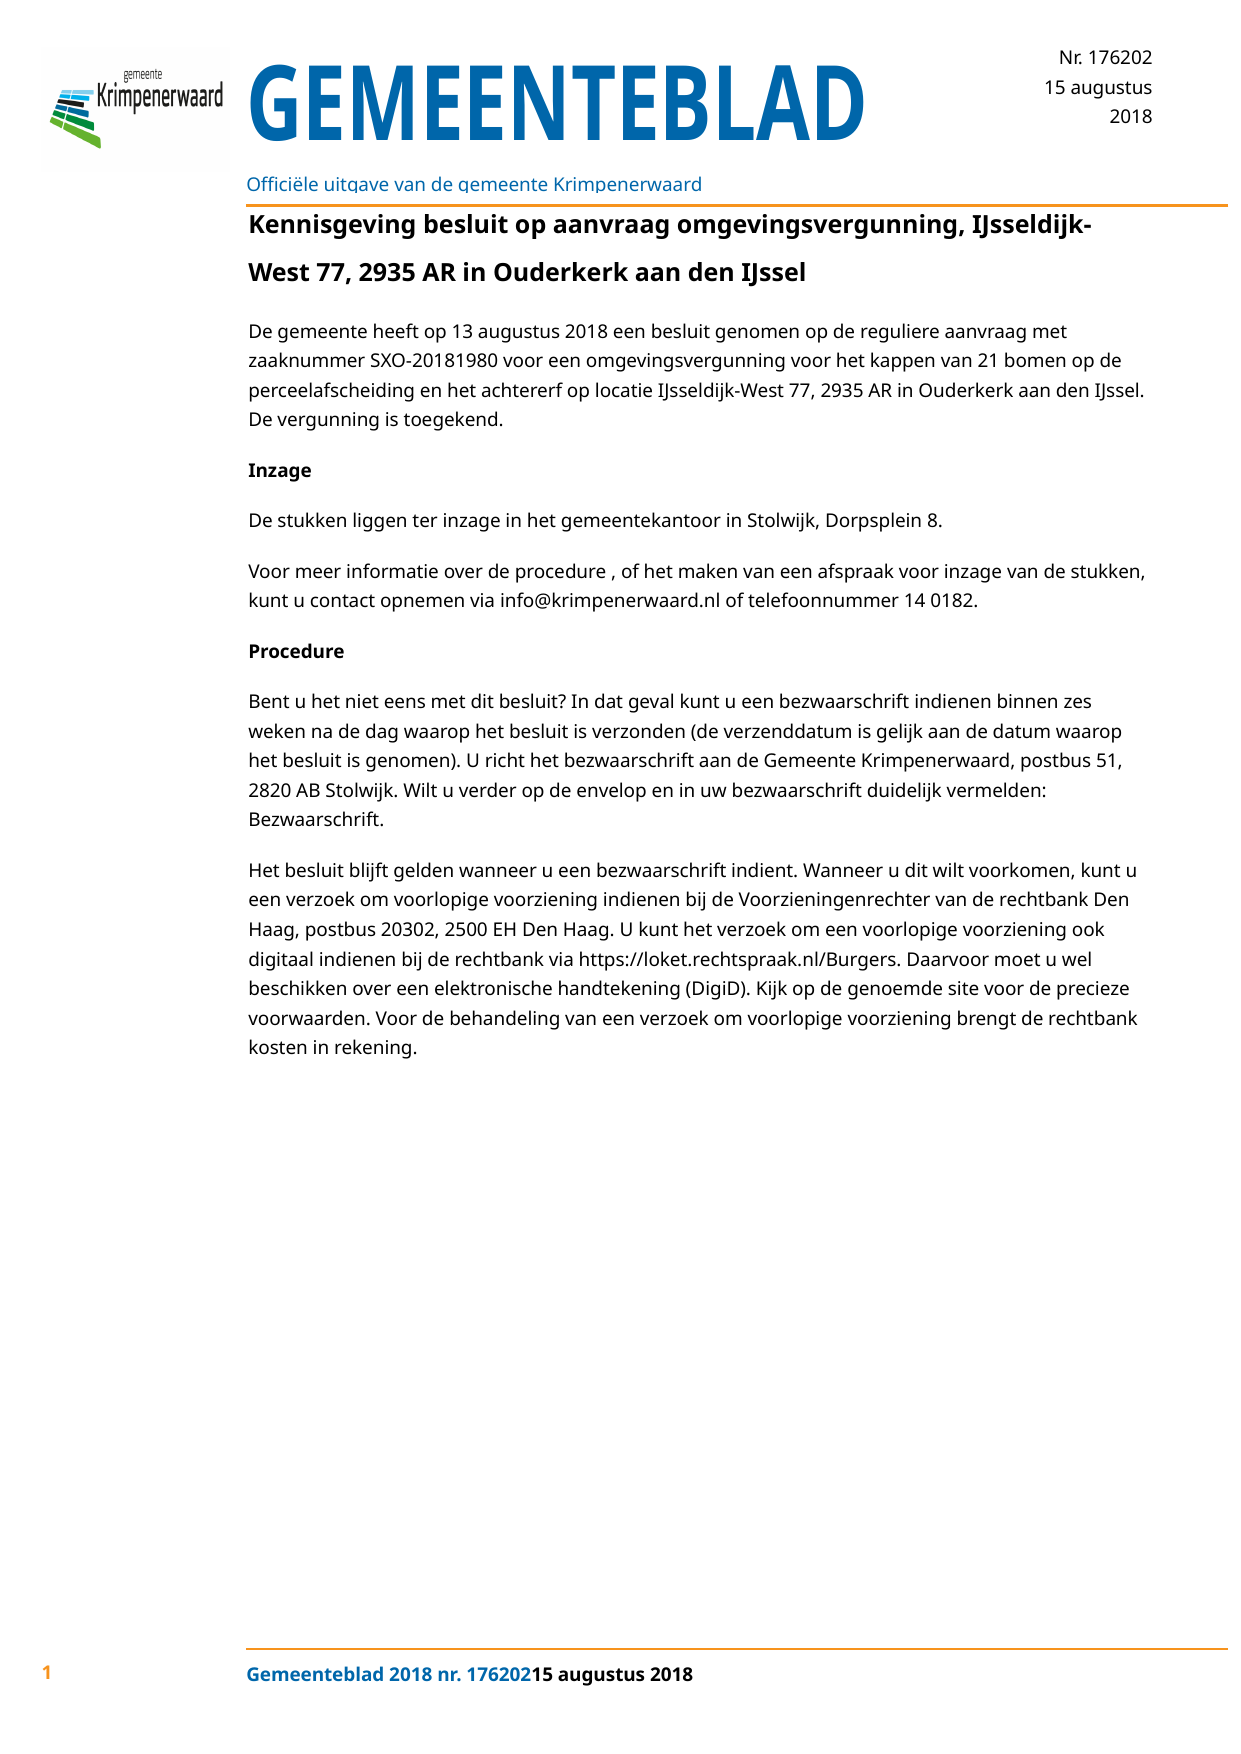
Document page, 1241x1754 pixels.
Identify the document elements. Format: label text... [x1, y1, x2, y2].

text Inzage [248, 457, 1152, 483]
text Kennisgeving besluit op aanvraag omgevingsvergunning, IJsseldijk-West 77, 2935 AR in Ouderkerk aan den IJssel [248, 207, 1152, 288]
text Voor meer informatie over de procedure , of het maken van een afspraak voor inzage van de stukken, kunt u contact opnemen via info@krimpenerwaard.nl of telefoonnummer 14 0182. [248, 558, 1152, 613]
text Bent u het niet eens met dit besluit? In dat geval kunt u een bezwaarschrift indienen binnen zes weken na de dag waarop het besluit is verzonden (de verzenddatum is gelijk aan de datum waarop het besluit is genomen). U richt het bezwaarschrift aan de Gemeente Krimpenerwaard, postbus 51, 2820 AB Stolwijk. Wilt u verder op de envelop en in uw bezwaarschrift duidelijk vermelden: Bezwaarschrift. [248, 688, 1152, 832]
picture [41, 47, 231, 172]
text De stukken liggen ter inzage in het gemeentekantoor in Stolwijk, Dorpsplein 8. [248, 507, 1152, 533]
text De gemeente heeft op 13 augustus 2018 een besluit genomen op de reguliere aanvraag met zaaknummer SXO-20181980 voor een omgevingsvergunning voor het kappen van 21 bomen op de perceelafscheiding en het achtererf op locatie IJsseldijk-West 77, 2935 AR in Ouderkerk aan den IJssel. De vergunning is toegekend. [248, 318, 1152, 432]
text Procedure [248, 638, 1152, 664]
text Het besluit blijft gelden wanneer u een bezwaarschrift indient. Wanneer u dit wilt voorkomen, kunt u een verzoek om voorlopige voorziening indienen bij de Voorzieningenrechter van de rechtbank Den Haag, postbus 20302, 2500 EH Den Haag. U kunt het verzoek om een voorlopige voorziening ook digitaal indienen bij de rechtbank via https://loket.rechtspraak.nl/Burgers. Daarvoor moet u wel beschikken over een elektronische handtekening (DigiD). Kijk op de genoemde site voor de precieze voorwaarden. Voor de behandeling van een verzoek om voorlopige voorziening brengt de rechtbank kosten in rekening. [248, 857, 1152, 1060]
